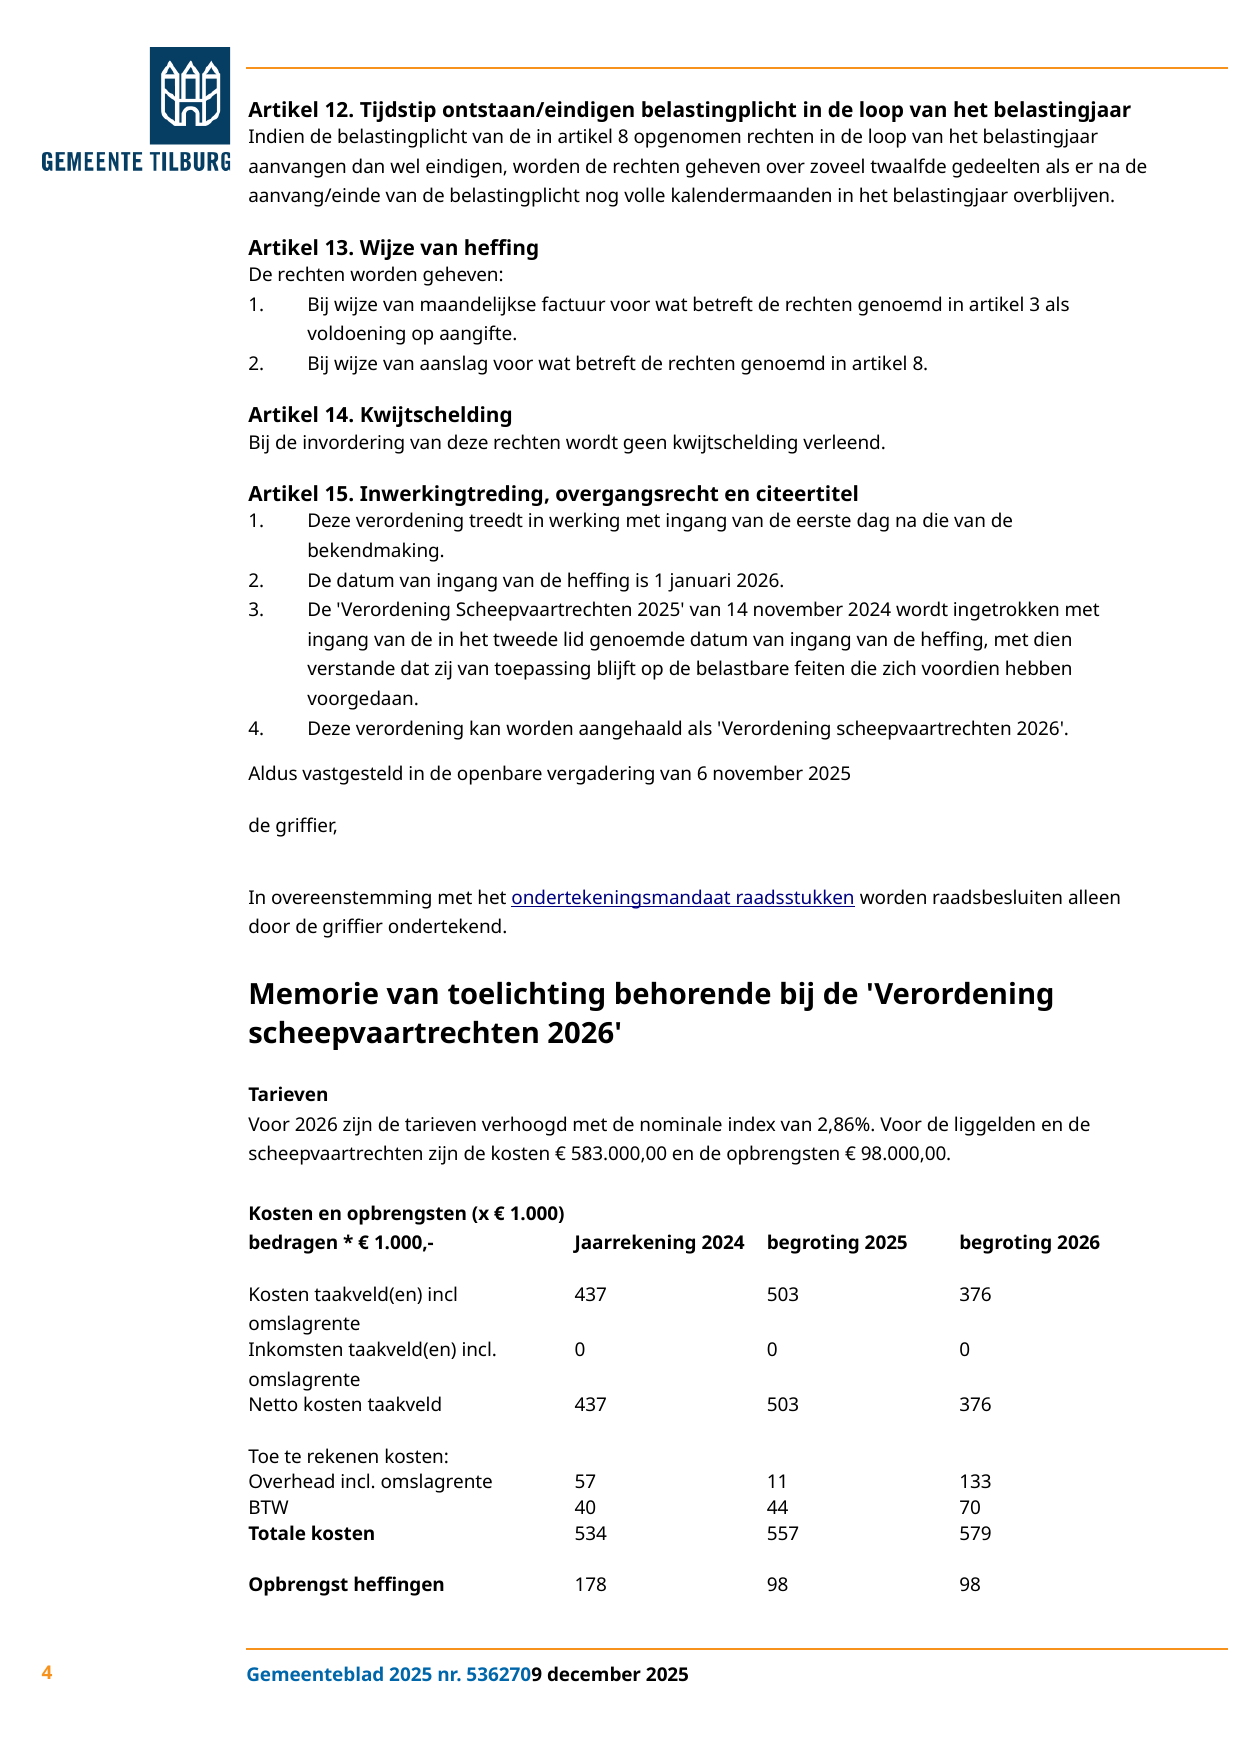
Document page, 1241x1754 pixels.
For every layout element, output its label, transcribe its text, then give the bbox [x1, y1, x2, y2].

table_cell Inkomsten taakveld(en) incl. omslagrente [248, 1336, 574, 1392]
table_cell [248, 1417, 574, 1443]
text Memorie van toelichting behorende bij de 'Verordening scheepvaartrechten 2026' [248, 973, 1152, 1052]
table_cell Netto kosten taakveld [248, 1392, 574, 1417]
list Deze verordening kan worden aangehaald als 'Verordening scheepvaartrechten 2026'. [248, 715, 1152, 741]
text de griffier, [248, 812, 1152, 838]
table_cell 534 [574, 1520, 767, 1546]
table_cell 437 [574, 1281, 767, 1336]
table_cell 376 [959, 1281, 1152, 1336]
text Kosten en opbrengsten (x € 1.000) [248, 1200, 1152, 1226]
list Bij wijze van maandelijkse factuur voor wat betreft de rechten genoemd in artikel 3 als voldoening op aangifte. [248, 291, 1152, 346]
table_cell [767, 1546, 959, 1572]
list Deze verordening treedt in werking met ingang van de eerste dag na die van de bekendmaking. [248, 508, 1152, 563]
table_cell [959, 1443, 1152, 1469]
table_cell 133 [959, 1469, 1152, 1494]
table_cell 0 [959, 1336, 1152, 1392]
table_cell Overhead incl. omslagrente [248, 1469, 574, 1494]
table_cell 11 [767, 1469, 959, 1494]
text Artikel 15. Inwerkingtreding, overgangsrecht en citeertitel [248, 479, 1152, 508]
table_cell 579 [959, 1520, 1152, 1546]
text Artikel 14. Kwijtschelding [248, 400, 1152, 429]
text Bij de invordering van deze rechten wordt geen kwijtschelding verleend. [248, 429, 1152, 454]
text Voor 2026 zijn de tarieven verhoogd met de nominale index van 2,86%. Voor de liggelden en de scheepvaartrechten zijn de kosten € 583.000,00 en de opbrengsten € 98.000,00. [248, 1111, 1152, 1166]
table_cell 503 [767, 1281, 959, 1336]
table_cell BTW [248, 1495, 574, 1520]
table_cell 557 [767, 1520, 959, 1546]
text In overeenstemming met het ondertekeningsmandaat raadsstukken worden raadsbesluiten alleen door de griffier ondertekend. [248, 884, 1152, 939]
table_cell 376 [959, 1392, 1152, 1417]
table_cell 44 [767, 1495, 959, 1520]
table_cell [574, 1546, 767, 1572]
table_cell 70 [959, 1495, 1152, 1520]
table_cell [248, 1255, 574, 1281]
table_cell 40 [574, 1495, 767, 1520]
table_cell [574, 1255, 767, 1281]
table_header begroting 2026 [959, 1230, 1152, 1255]
table_cell 503 [767, 1392, 959, 1417]
table_cell [767, 1255, 959, 1281]
table_cell Opbrengst heffingen [248, 1572, 574, 1597]
list Bij wijze van aanslag voor wat betreft de rechten genoemd in artikel 8. [248, 350, 1152, 376]
table_header begroting 2025 [767, 1230, 959, 1255]
table_cell Kosten taakveld(en) incl omslagrente [248, 1281, 574, 1336]
table_cell 98 [767, 1572, 959, 1597]
table_cell 0 [574, 1336, 767, 1392]
table_cell [959, 1417, 1152, 1443]
text Indien de belastingplicht van de in artikel 8 opgenomen rechten in de loop van het belastingjaar aanvangen dan wel eindigen, worden de rechten geheven over zoveel twaalfde gedeelten als er na de aanvang/einde van de belastingplicht nog volle kalendermaanden in het belastingjaar overblijven. [248, 123, 1152, 208]
table_cell [959, 1255, 1152, 1281]
table_header Jaarrekening 2024 [574, 1230, 767, 1255]
text Aldus vastgesteld in de openbare vergadering van 6 november 2025 [248, 760, 1152, 786]
table_cell [248, 1546, 574, 1572]
table_header bedragen * € 1.000,- [248, 1230, 574, 1255]
text Tarieven [248, 1081, 1152, 1107]
table_cell 0 [767, 1336, 959, 1392]
picture [41, 47, 231, 172]
table_cell [574, 1443, 767, 1469]
text Artikel 12. Tijdstip ontstaan/eindigen belastingplicht in de loop van het belastingjaar [248, 95, 1152, 123]
table_cell Toe te rekenen kosten: [248, 1443, 574, 1469]
table_cell 57 [574, 1469, 767, 1494]
table_cell 178 [574, 1572, 767, 1597]
list De 'Verordening Scheepvaartrechten 2025' van 14 november 2024 wordt ingetrokken met ingang van de in het tweede lid genoemde datum van ingang van de heffing, met dien verstande dat zij van toepassing blijft op de belastbare feiten die zich voordien hebben voorgedaan. [248, 596, 1152, 711]
table_cell Totale kosten [248, 1520, 574, 1546]
table_cell [767, 1417, 959, 1443]
table_cell [959, 1546, 1152, 1572]
table_cell 98 [959, 1572, 1152, 1597]
text De rechten worden geheven: [248, 261, 1152, 287]
table_cell [767, 1443, 959, 1469]
table_cell 437 [574, 1392, 767, 1417]
table_cell [574, 1417, 767, 1443]
text Artikel 13. Wijze van heffing [248, 233, 1152, 261]
list De datum van ingang van de heffing is 1 januari 2026. [248, 567, 1152, 593]
